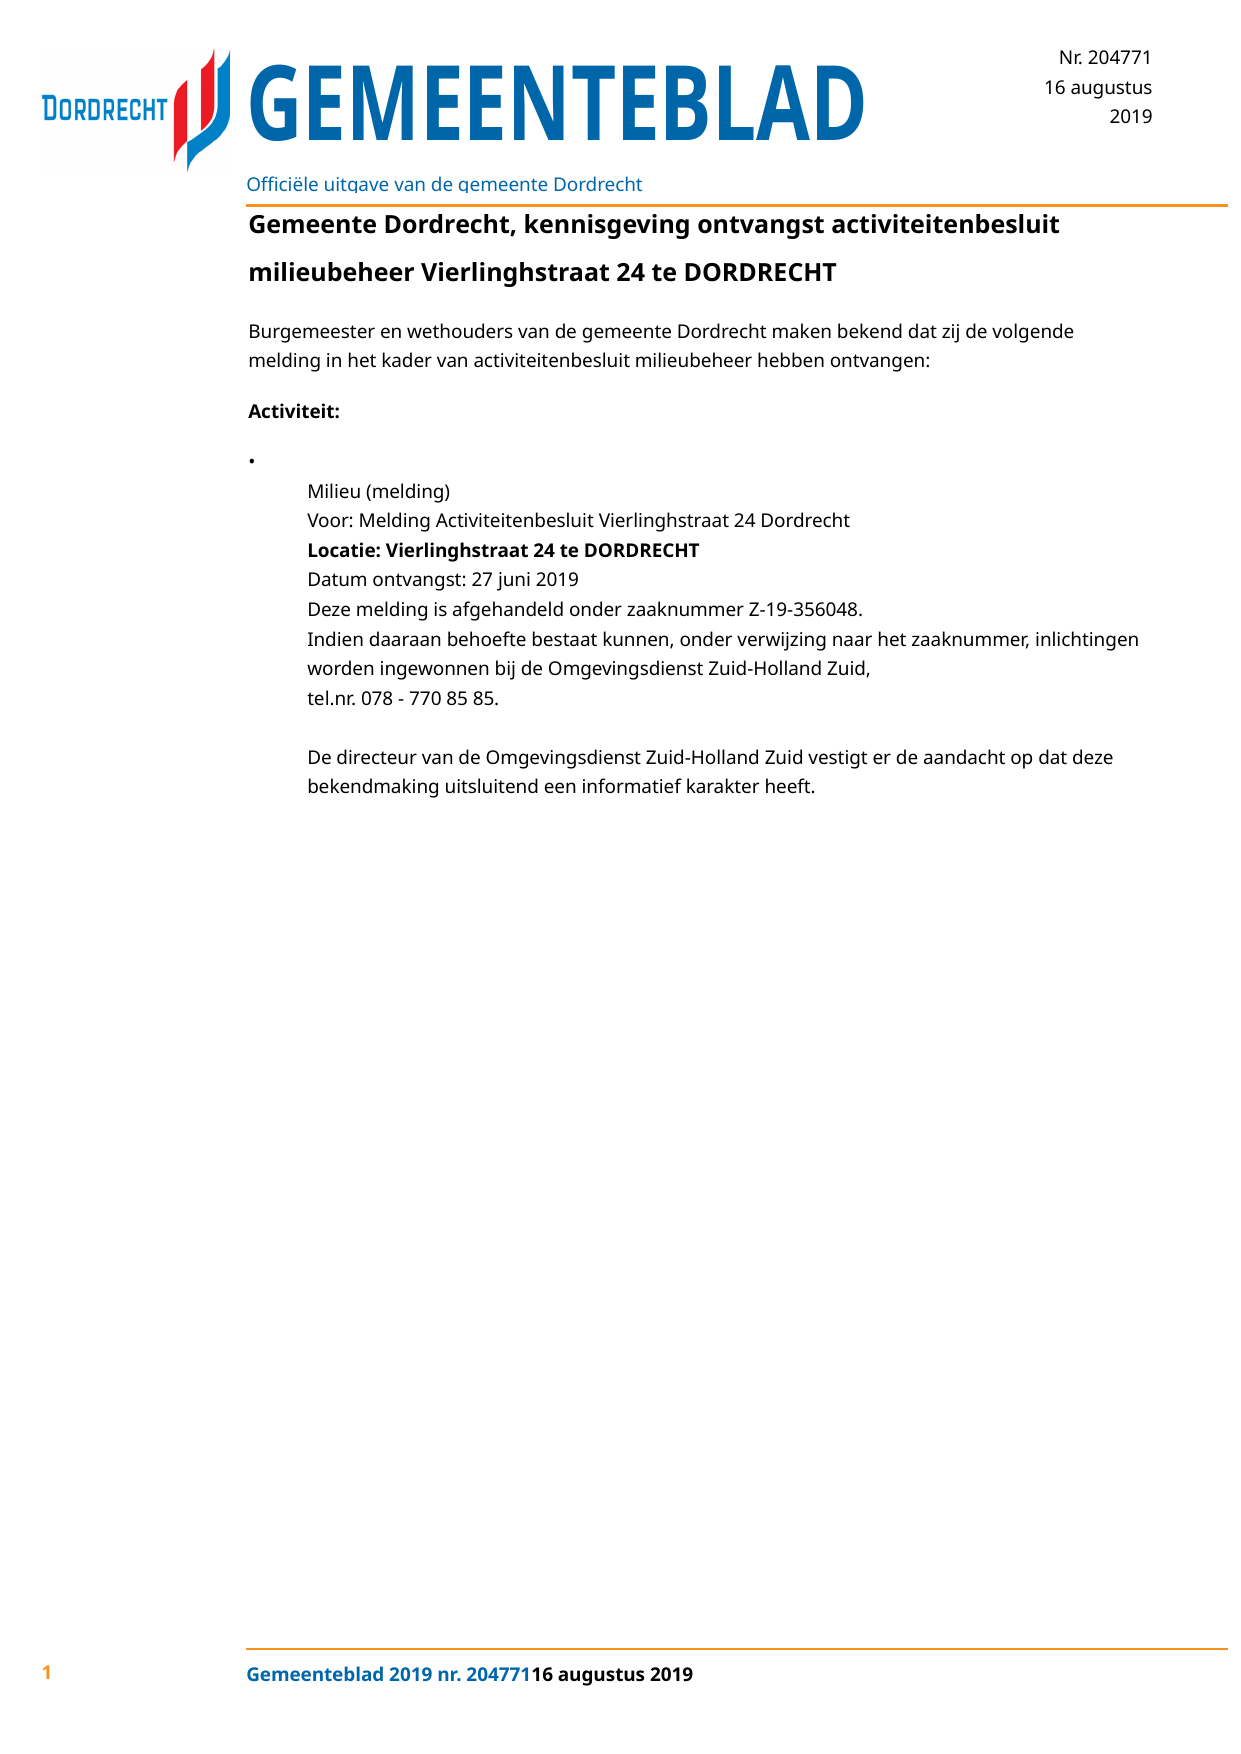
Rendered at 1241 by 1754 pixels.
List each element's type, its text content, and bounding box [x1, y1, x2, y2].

text Gemeente Dordrecht, kennisgeving ontvangst activiteitenbesluit milieubeheer Vierlinghstraat 24 te DORDRECHT [248, 207, 1152, 288]
list Indien daaraan behoefte bestaat kunnen, onder verwijzing naar het zaaknummer, inlichtingen worden ingewonnen bij de Omgevingsdienst Zuid-Holland Zuid, [248, 626, 1152, 681]
list Deze melding is afgehandeld onder zaaknummer Z-19-356048. [248, 596, 1152, 622]
list Datum ontvangst: 27 juni 2019 [248, 567, 1152, 592]
picture [41, 47, 231, 172]
text Burgemeester en wethouders van de gemeente Dordrecht maken bekend dat zij de volgende melding in het kader van activiteitenbesluit milieubeheer hebben ontvangen: [248, 318, 1152, 373]
list Locatie: Vierlinghstraat 24 te DORDRECHT [248, 537, 1152, 563]
list tel.nr. 078 - 770 85 85. [248, 685, 1152, 711]
list De directeur van de Omgevingsdienst Zuid-Holland Zuid vestigt er de aandacht op dat deze bekendmaking uitsluitend een informatief karakter heeft. [248, 744, 1152, 799]
list Voor: Melding Activiteitenbesluit Vierlinghstraat 24 Dordrecht [248, 507, 1152, 533]
list Milieu (melding) [248, 478, 1152, 504]
text Activiteit: [248, 398, 1152, 424]
